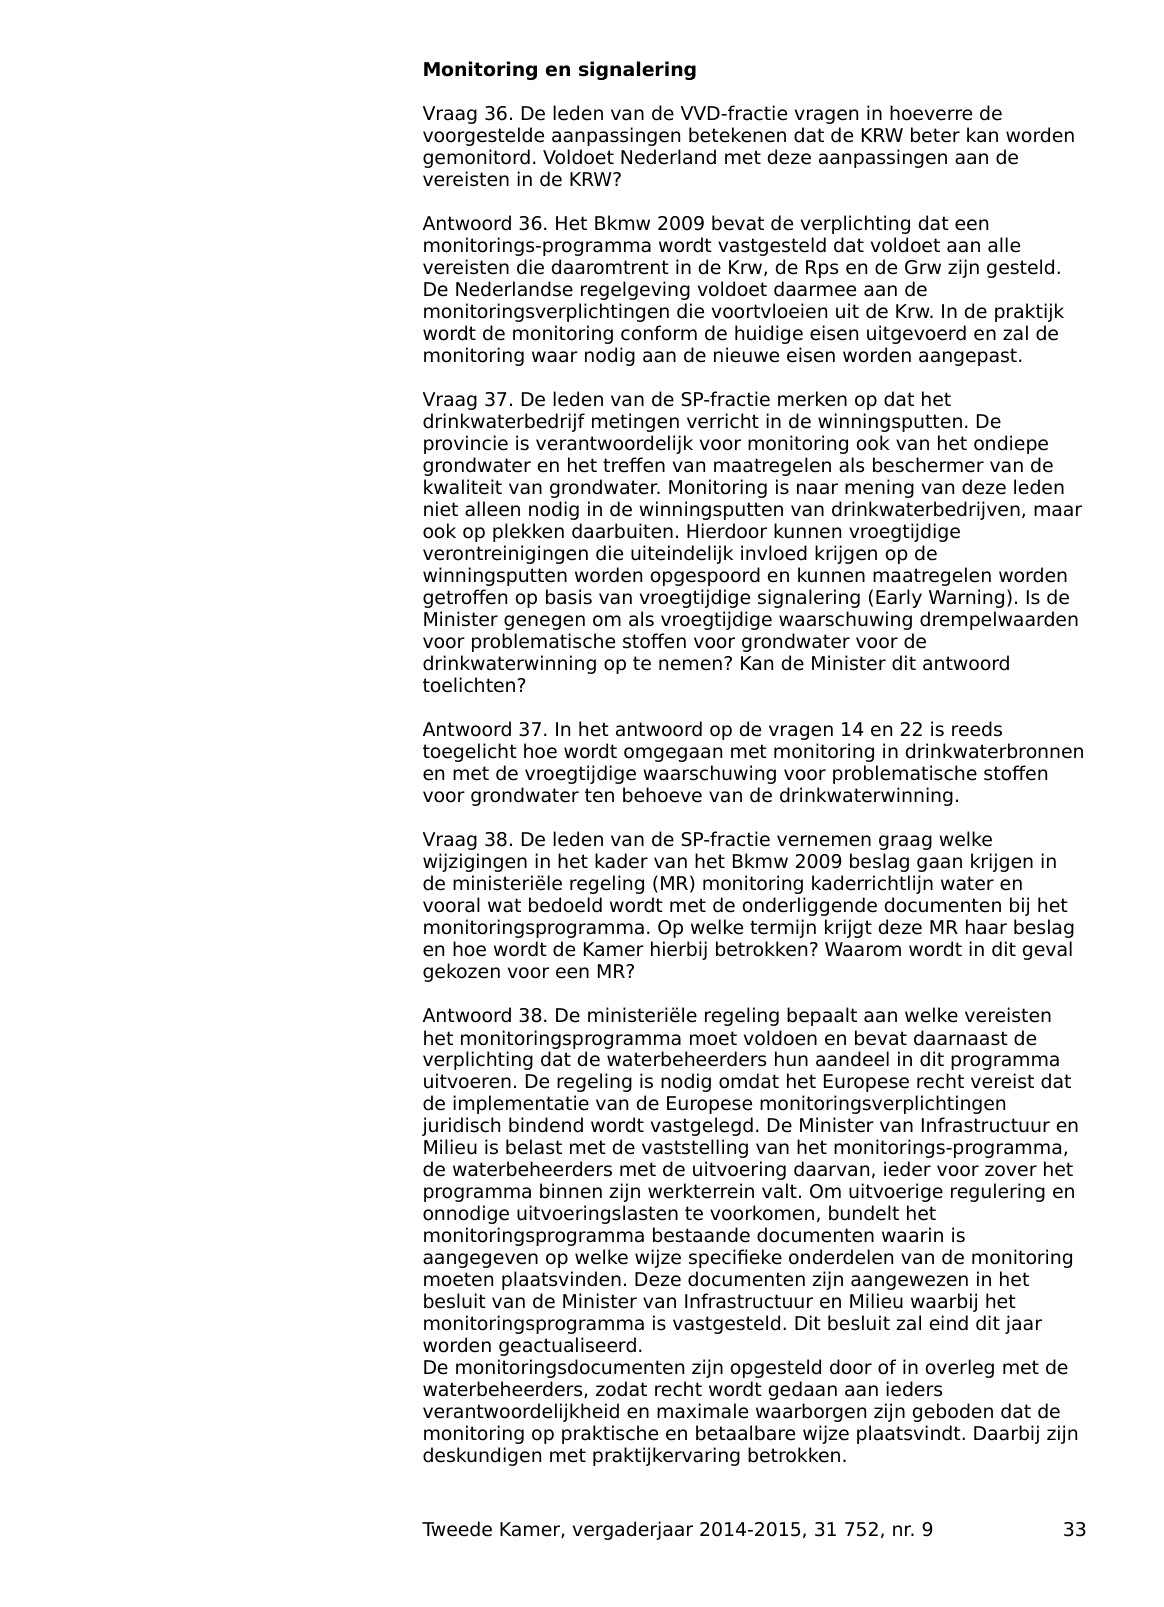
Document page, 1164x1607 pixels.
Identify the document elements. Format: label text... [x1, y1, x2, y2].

text De monitoringsdocumenten zijn opgesteld door of in overleg met de waterbeheerders, zodat recht wordt gedaan aan ieders verantwoordelijkheid en maximale waarborgen zijn geboden dat de monitoring op praktische en betaalbare wijze plaatsvindt. Daarbij zijn deskundigen met praktijkervaring betrokken. [422, 1357, 1087, 1467]
subtitle Monitoring en signalering [422, 59, 1087, 81]
text Vraag 37. De leden van de SP-fractie merken op dat het drinkwaterbedrijf metingen verricht in de winningsputten. De provincie is verantwoordelijk voor monitoring ook van het ondiepe grondwater en het treffen van maatregelen als beschermer van de kwaliteit van grondwater. Monitoring is naar mening van deze leden niet alleen nodig in de winningsputten van drinkwaterbedrijven, maar ook op plekken daarbuiten. Hierdoor kunnen vroegtijdige verontreinigingen die uiteindelijk invloed krijgen op de winningsputten worden opgespoord en kunnen maatregelen worden getroffen op basis van vroegtijdige signalering (Early Warning). Is de Minister genegen om als vroegtijdige waarschuwing drempelwaarden voor problematische stoffen voor grondwater voor de drinkwaterwinning op te nemen? Kan de Minister dit antwoord toelichten? [422, 389, 1087, 697]
text Antwoord 36. Het Bkmw 2009 bevat de verplichting dat een monitorings-programma wordt vastgesteld dat voldoet aan alle vereisten die daaromtrent in de Krw, de Rps en de Grw zijn gesteld. De Nederlandse regelgeving voldoet daarmee aan de monitoringsverplichtingen die voortvloeien uit de Krw. In de praktijk wordt de monitoring conform de huidige eisen uitgevoerd en zal de monitoring waar nodig aan de nieuwe eisen worden aangepast. [422, 213, 1087, 367]
text Vraag 36. De leden van de VVD-fractie vragen in hoeverre de voorgestelde aanpassingen betekenen dat de KRW beter kan worden gemonitord. Voldoet Nederland met deze aanpassingen aan de vereisten in de KRW? [422, 103, 1087, 191]
text Antwoord 37. In het antwoord op de vragen 14 en 22 is reeds toegelicht hoe wordt omgegaan met monitoring in drinkwaterbronnen en met de vroegtijdige waarschuwing voor problematische stoffen voor grondwater ten behoeve van de drinkwaterwinning. [422, 719, 1087, 807]
text Antwoord 38. De ministeriële regeling bepaalt aan welke vereisten het monitoringsprogramma moet voldoen en bevat daarnaast de verplichting dat de waterbeheerders hun aandeel in dit programma uitvoeren. De regeling is nodig omdat het Europese recht vereist dat de implementatie van de Europese monitoringsverplichtingen juridisch bindend wordt vastgelegd. De Minister van Infrastructuur en Milieu is belast met de vaststelling van het monitorings-programma, de waterbeheerders met de uitvoering daarvan, ieder voor zover het programma binnen zijn werkterrein valt. Om uitvoerige regulering en onnodige uitvoeringslasten te voorkomen, bundelt het monitoringsprogramma bestaande documenten waarin is aangegeven op welke wijze specifieke onderdelen van de monitoring moeten plaatsvinden. Deze documenten zijn aangewezen in het besluit van de Minister van Infrastructuur en Milieu waarbij het monitoringsprogramma is vastgesteld. Dit besluit zal eind dit jaar worden geactualiseerd. [422, 1005, 1087, 1357]
text Vraag 38. De leden van de SP-fractie vernemen graag welke wijzigingen in het kader van het Bkmw 2009 beslag gaan krijgen in de ministeriële regeling (MR) monitoring kaderrichtlijn water en vooral wat bedoeld wordt met de onderliggende documenten bij het monitoringsprogramma. Op welke termijn krijgt deze MR haar beslag en hoe wordt de Kamer hierbij betrokken? Waarom wordt in dit geval gekozen voor een MR? [422, 829, 1087, 983]
